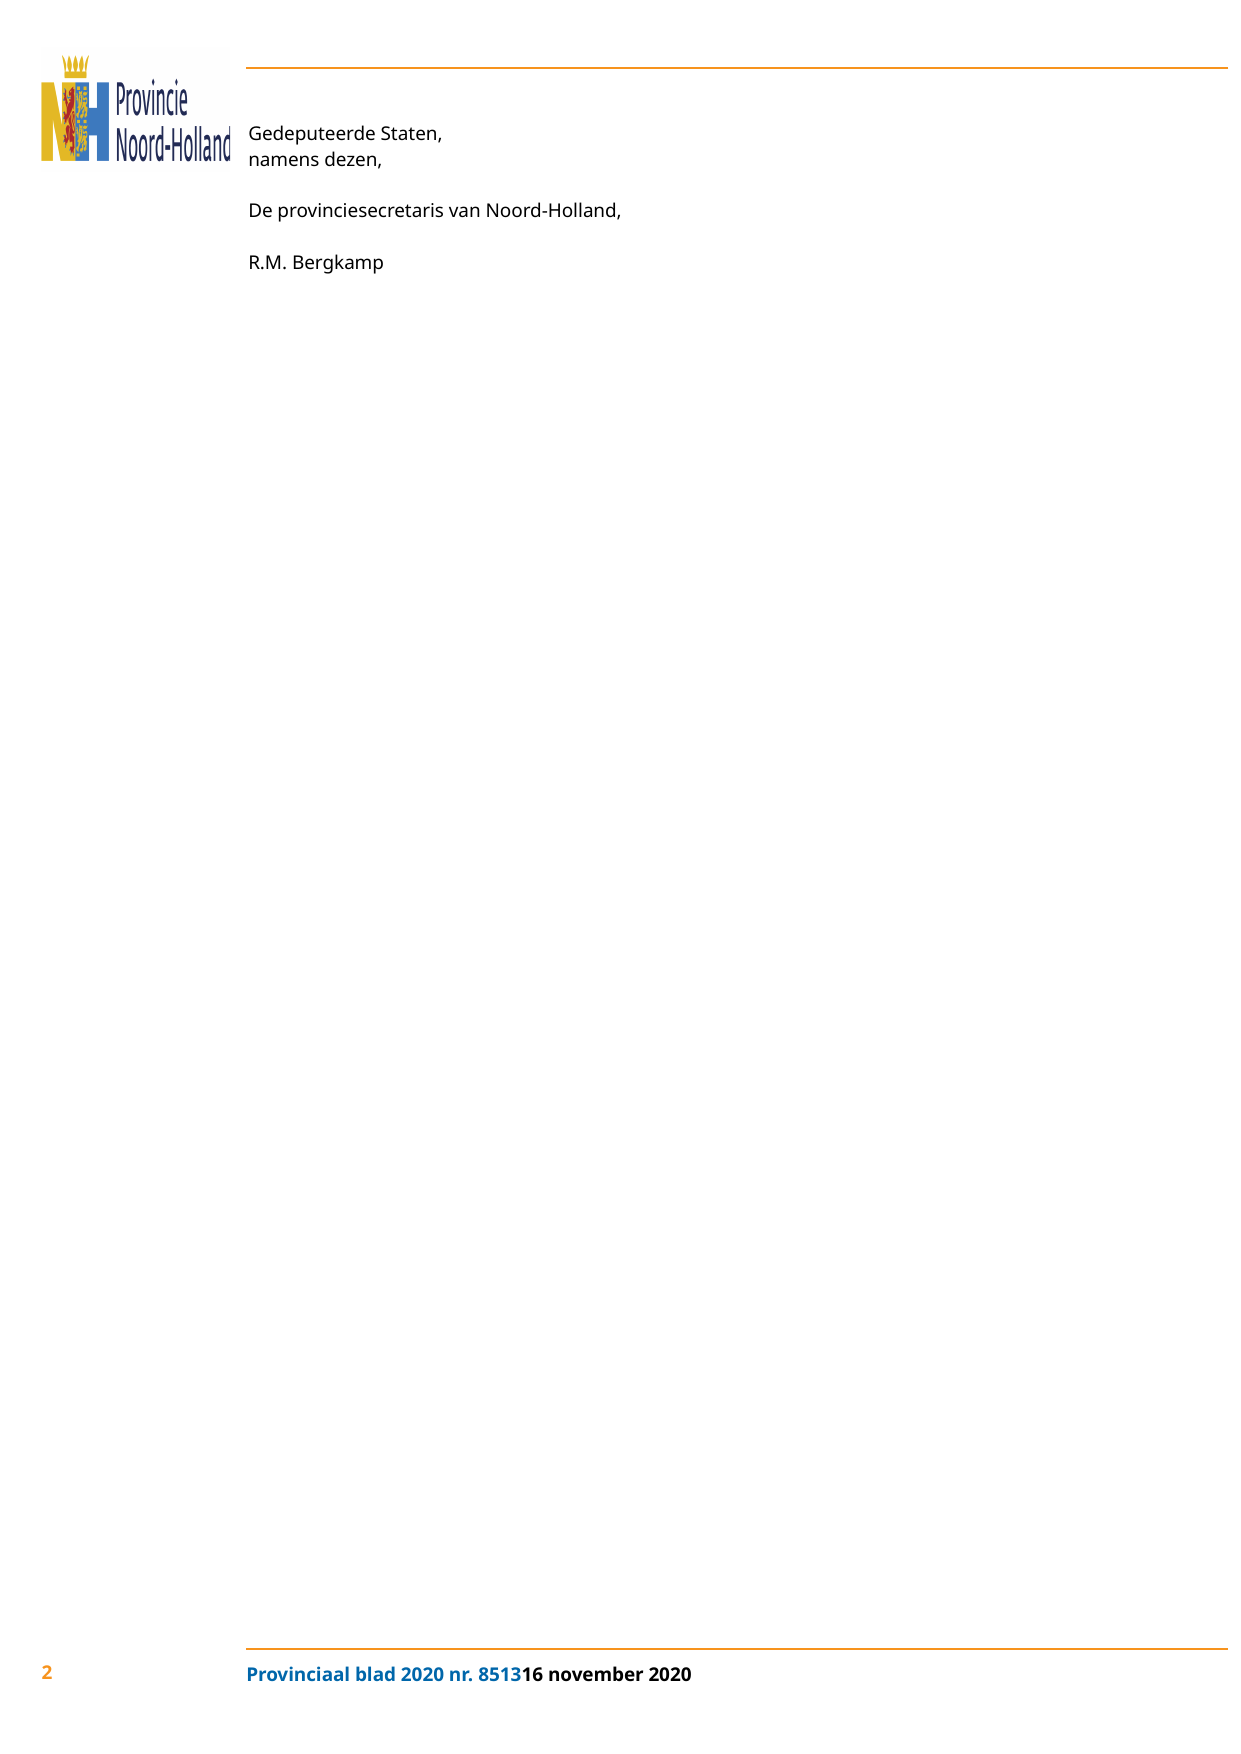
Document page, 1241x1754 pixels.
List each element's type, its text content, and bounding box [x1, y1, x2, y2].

text Gedeputeerde Staten, [248, 121, 1152, 146]
text De provinciesecretaris van Noord-Holland, [248, 198, 1152, 223]
text R.M. Bergkamp [248, 249, 1152, 275]
picture [41, 47, 231, 172]
text namens dezen, [248, 146, 1152, 172]
